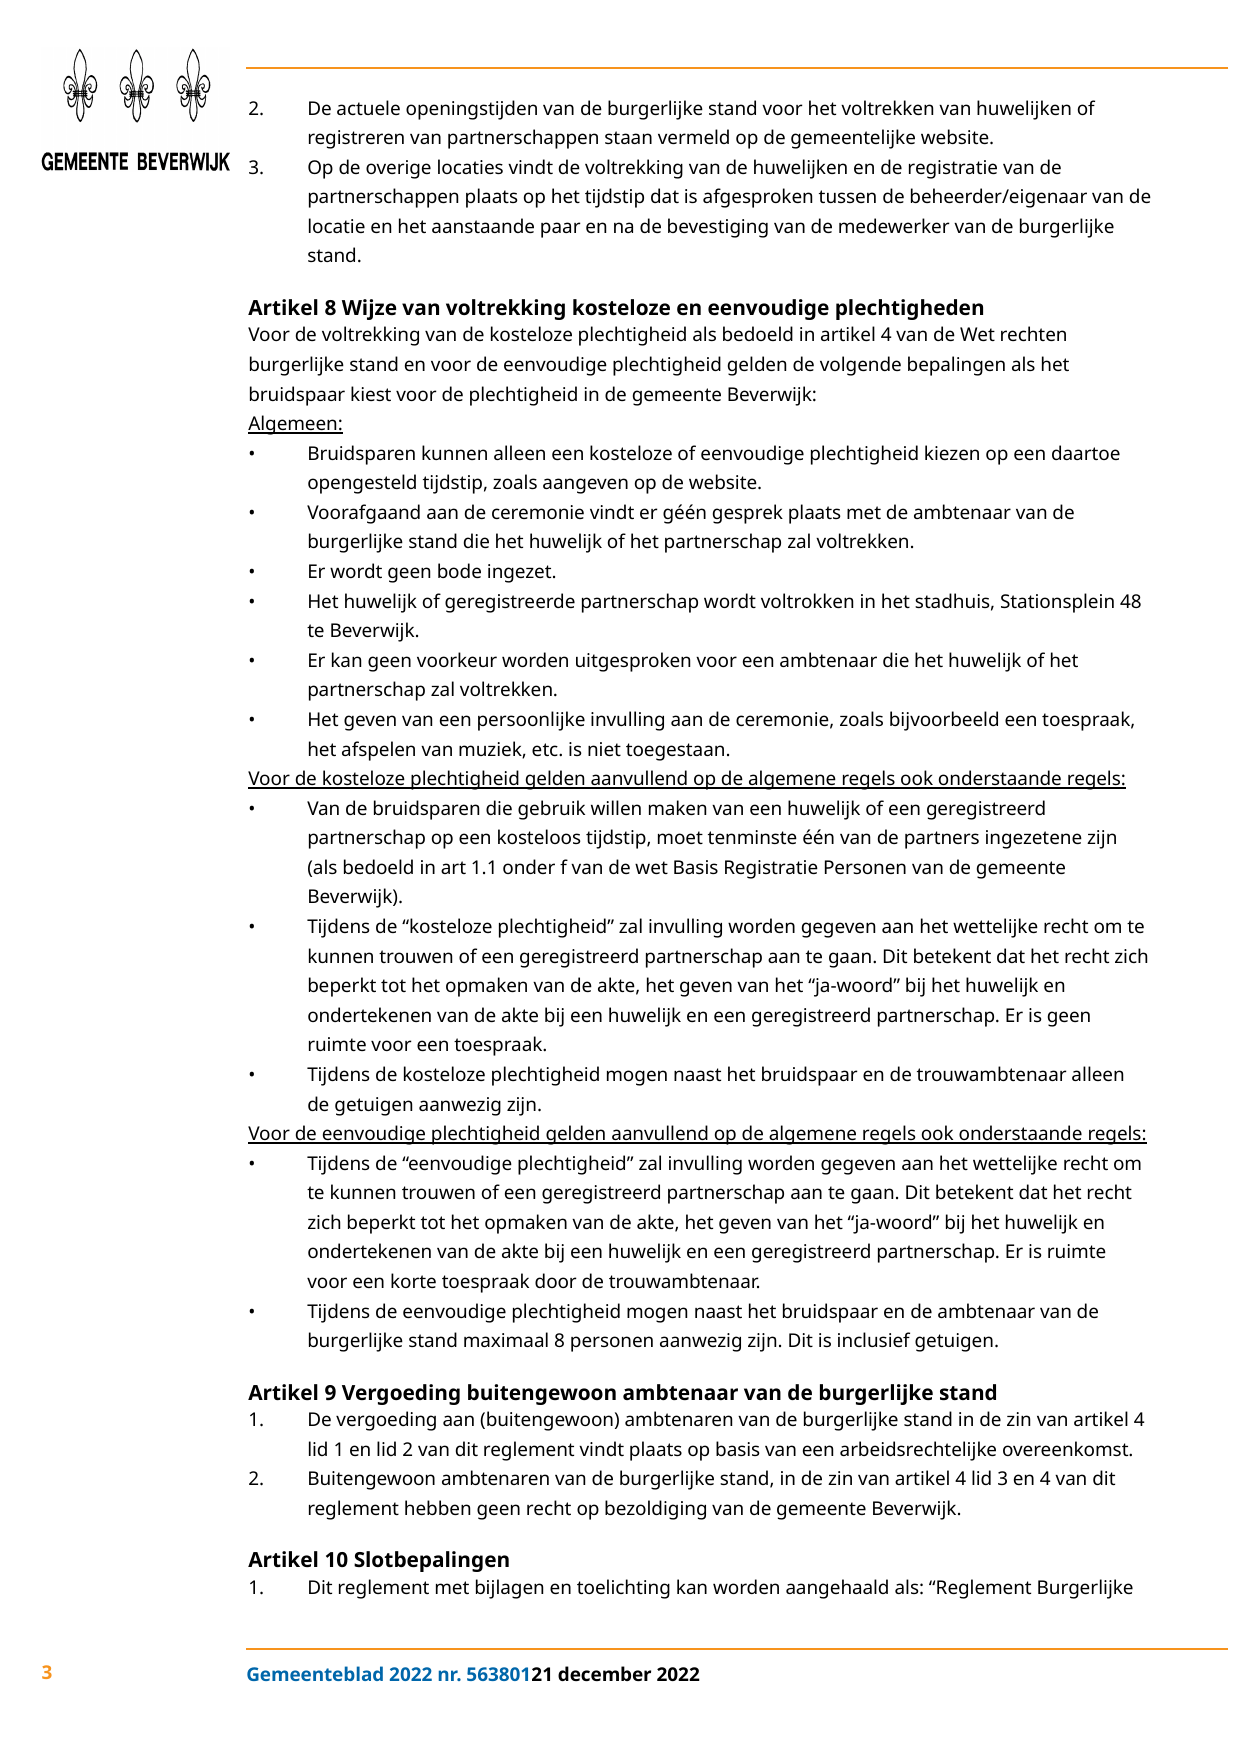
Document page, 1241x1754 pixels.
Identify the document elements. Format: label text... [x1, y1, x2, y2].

list Tijdens de “eenvoudige plechtigheid” zal invulling worden gegeven aan het wettelijke recht om te kunnen trouwen of een geregistreerd partnerschap aan te gaan. Dit betekent dat het recht zich beperkt tot het opmaken van de akte, het geven van het “ja-woord” bij het huwelijk en ondertekenen van de akte bij een huwelijk en een geregistreerd partnerschap. Er is ruimte voor een korte toespraak door de trouwambtenaar. [248, 1150, 1152, 1294]
list Van de bruidsparen die gebruik willen maken van een huwelijk of een geregistreerd partnerschap op een kosteloos tijdstip, moet tenminste één van de partners ingezetene zijn (als bedoeld in art 1.1 onder f van de wet Basis Registratie Personen van de gemeente Beverwijk). [248, 795, 1152, 909]
list Bruidsparen kunnen alleen een kosteloze of eenvoudige plechtigheid kiezen op een daartoe opengesteld tijdstip, zoals aangeven op de website. [248, 440, 1152, 495]
list Er kan geen voorkeur worden uitgesproken voor een ambtenaar die het huwelijk of het partnerschap zal voltrekken. [248, 647, 1152, 702]
list Tijdens de eenvoudige plechtigheid mogen naast het bruidspaar en de ambtenaar van de burgerlijke stand maximaal 8 personen aanwezig zijn. Dit is inclusief getuigen. [248, 1298, 1152, 1353]
list Voorafgaand aan de ceremonie vindt er géén gesprek plaats met de ambtenaar van de burgerlijke stand die het huwelijk of het partnerschap zal voltrekken. [248, 499, 1152, 554]
text Voor de kosteloze plechtigheid gelden aanvullend op de algemene regels ook onderstaande regels: [248, 765, 1152, 791]
text Voor de eenvoudige plechtigheid gelden aanvullend op de algemene regels ook onderstaande regels: [248, 1120, 1152, 1146]
list Dit reglement met bijlagen en toelichting kan worden aangehaald als: “Reglement Burgerlijke [248, 1574, 1152, 1599]
list Buitengewoon ambtenaren van de burgerlijke stand, in de zin van artikel 4 lid 3 en 4 van dit reglement hebben geen recht op bezoldiging van de gemeente Beverwijk. [248, 1465, 1152, 1521]
text Artikel 10 Slotbepalingen [248, 1545, 1152, 1574]
list Tijdens de “kosteloze plechtigheid” zal invulling worden gegeven aan het wettelijke recht om te kunnen trouwen of een geregistreerd partnerschap aan te gaan. Dit betekent dat het recht zich beperkt tot het opmaken van de akte, het geven van het “ja-woord” bij het huwelijk en ondertekenen van de akte bij een huwelijk en een geregistreerd partnerschap. Er is geen ruimte voor een toespraak. [248, 913, 1152, 1057]
text Voor de voltrekking van de kosteloze plechtigheid als bedoeld in artikel 4 van de Wet rechten burgerlijke stand en voor de eenvoudige plechtigheid gelden de volgende bepalingen als het bruidspaar kiest voor de plechtigheid in de gemeente Beverwijk: [248, 322, 1152, 406]
list Het geven van een persoonlijke invulling aan de ceremonie, zoals bijvoorbeeld een toespraak, het afspelen van muziek, etc. is niet toegestaan. [248, 706, 1152, 761]
text Algemeen: [248, 410, 1152, 436]
list Op de overige locaties vindt de voltrekking van de huwelijken en de registratie van de partnerschappen plaats op het tijdstip dat is afgesproken tussen de beheerder/eigenaar van de locatie en het aanstaande paar en na de bevestiging van de medewerker van de burgerlijke stand. [248, 154, 1152, 268]
list De vergoeding aan (buitengewoon) ambtenaren van de burgerlijke stand in de zin van artikel 4 lid 1 en lid 2 van dit reglement vindt plaats op basis van een arbeidsrechtelijke overeenkomst. [248, 1406, 1152, 1462]
list Er wordt geen bode ingezet. [248, 558, 1152, 584]
picture [41, 47, 231, 172]
list Het huwelijk of geregistreerde partnerschap wordt voltrokken in het stadhuis, Stationsplein 48 te Beverwijk. [248, 588, 1152, 643]
list De actuele openingstijden van de burgerlijke stand voor het voltrekken van huwelijken of registreren van partnerschappen staan vermeld op de gemeentelijke website. [248, 95, 1152, 150]
text Artikel 9 Vergoeding buitengewoon ambtenaar van de burgerlijke stand [248, 1378, 1152, 1406]
list Tijdens de kosteloze plechtigheid mogen naast het bruidspaar en de trouwambtenaar alleen de getuigen aanwezig zijn. [248, 1061, 1152, 1116]
text Artikel 8 Wijze van voltrekking kosteloze en eenvoudige plechtigheden [248, 293, 1152, 322]
